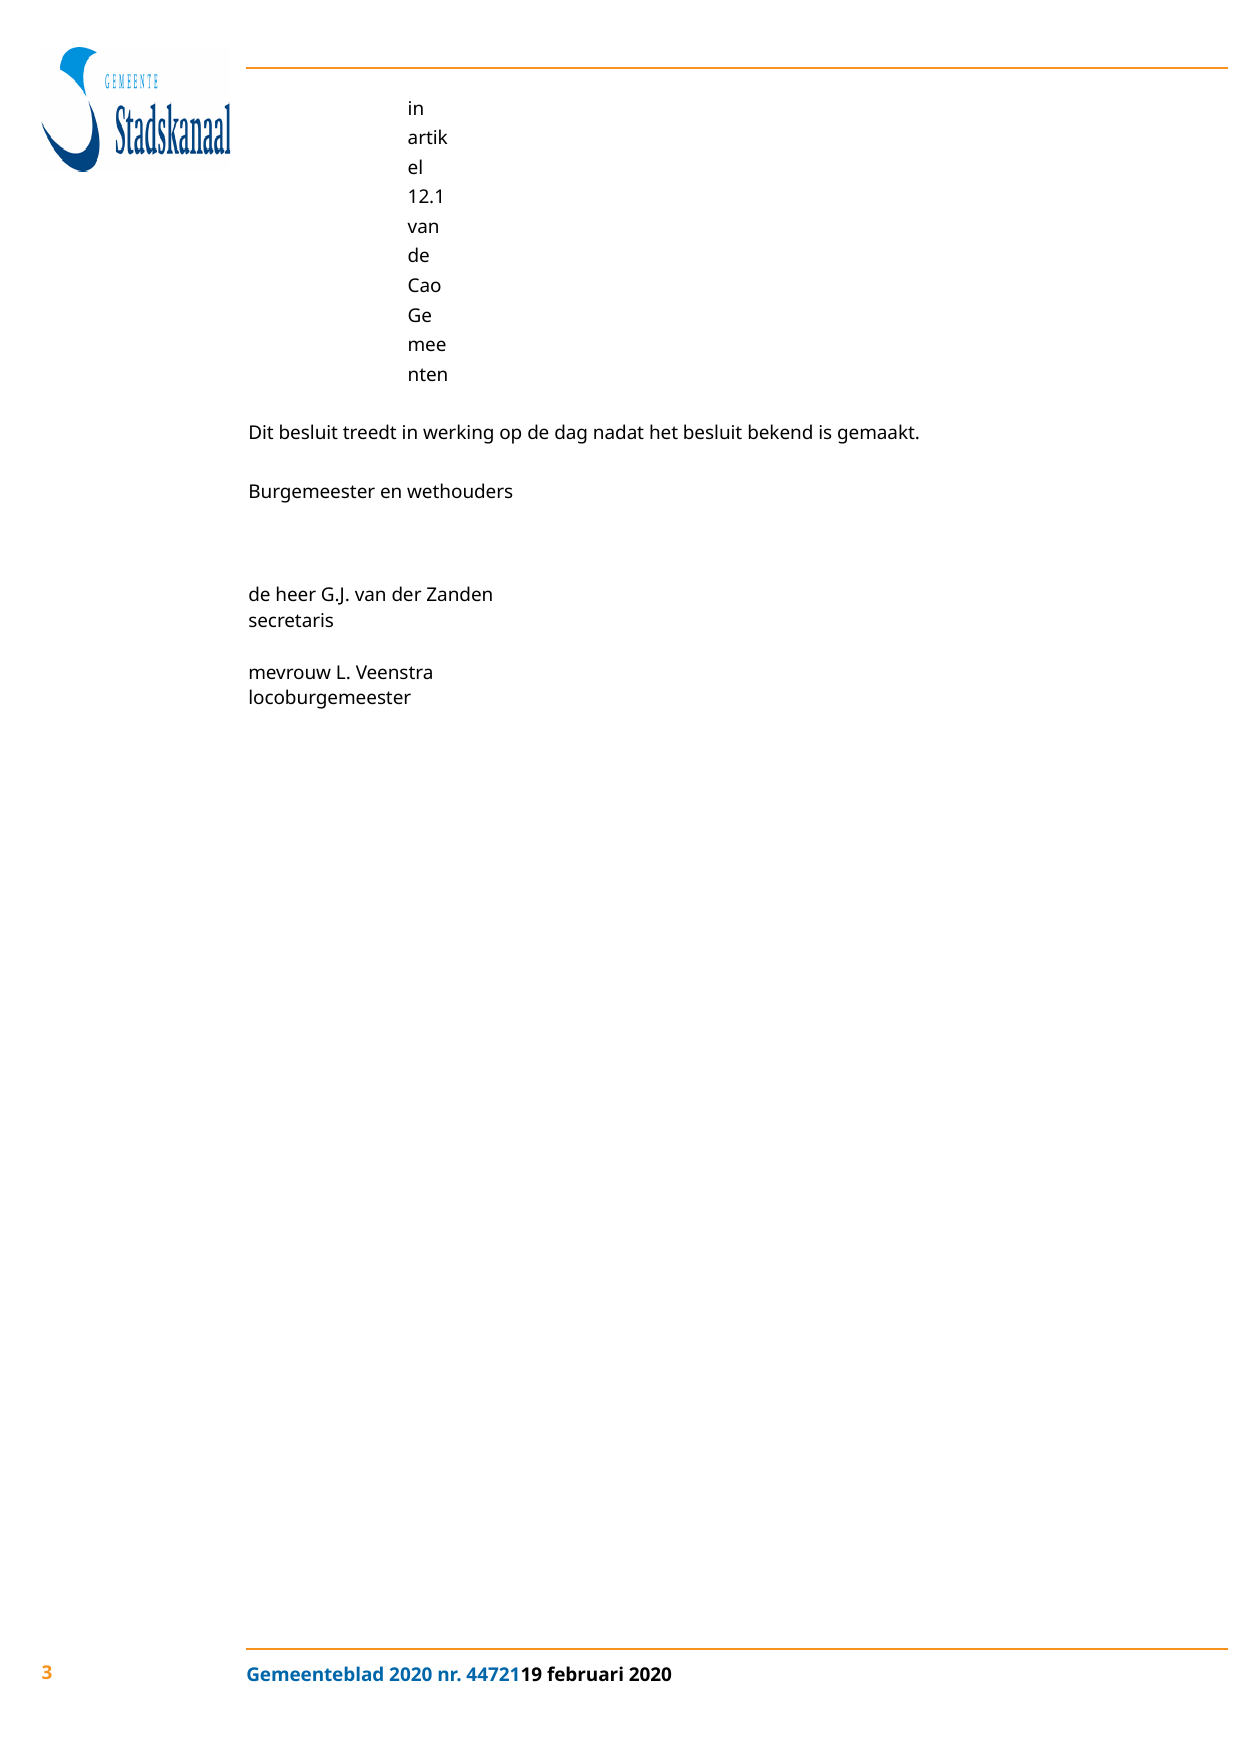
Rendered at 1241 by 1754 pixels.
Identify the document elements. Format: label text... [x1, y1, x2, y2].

text Dit besluit treedt in werking op de dag nadat het besluit bekend is gemaakt. [248, 419, 1152, 445]
table_cell [248, 95, 348, 387]
text locoburgemeester [248, 684, 1152, 710]
picture [41, 47, 231, 172]
table_cell [549, 95, 649, 387]
text de heer G.J. van der Zanden [248, 582, 1152, 607]
table_cell in artikel 12.1 van de Cao Gemeenten [348, 95, 449, 387]
table_cell [951, 95, 1051, 387]
text secretaris [248, 607, 1152, 633]
text Burgemeester en wethouders [248, 479, 1152, 504]
text mevrouw L. Veenstra [248, 659, 1152, 684]
table_cell [449, 95, 549, 387]
table_cell [850, 95, 951, 387]
table_cell [750, 95, 850, 387]
table_cell [1051, 95, 1152, 387]
table_cell [650, 95, 750, 387]
